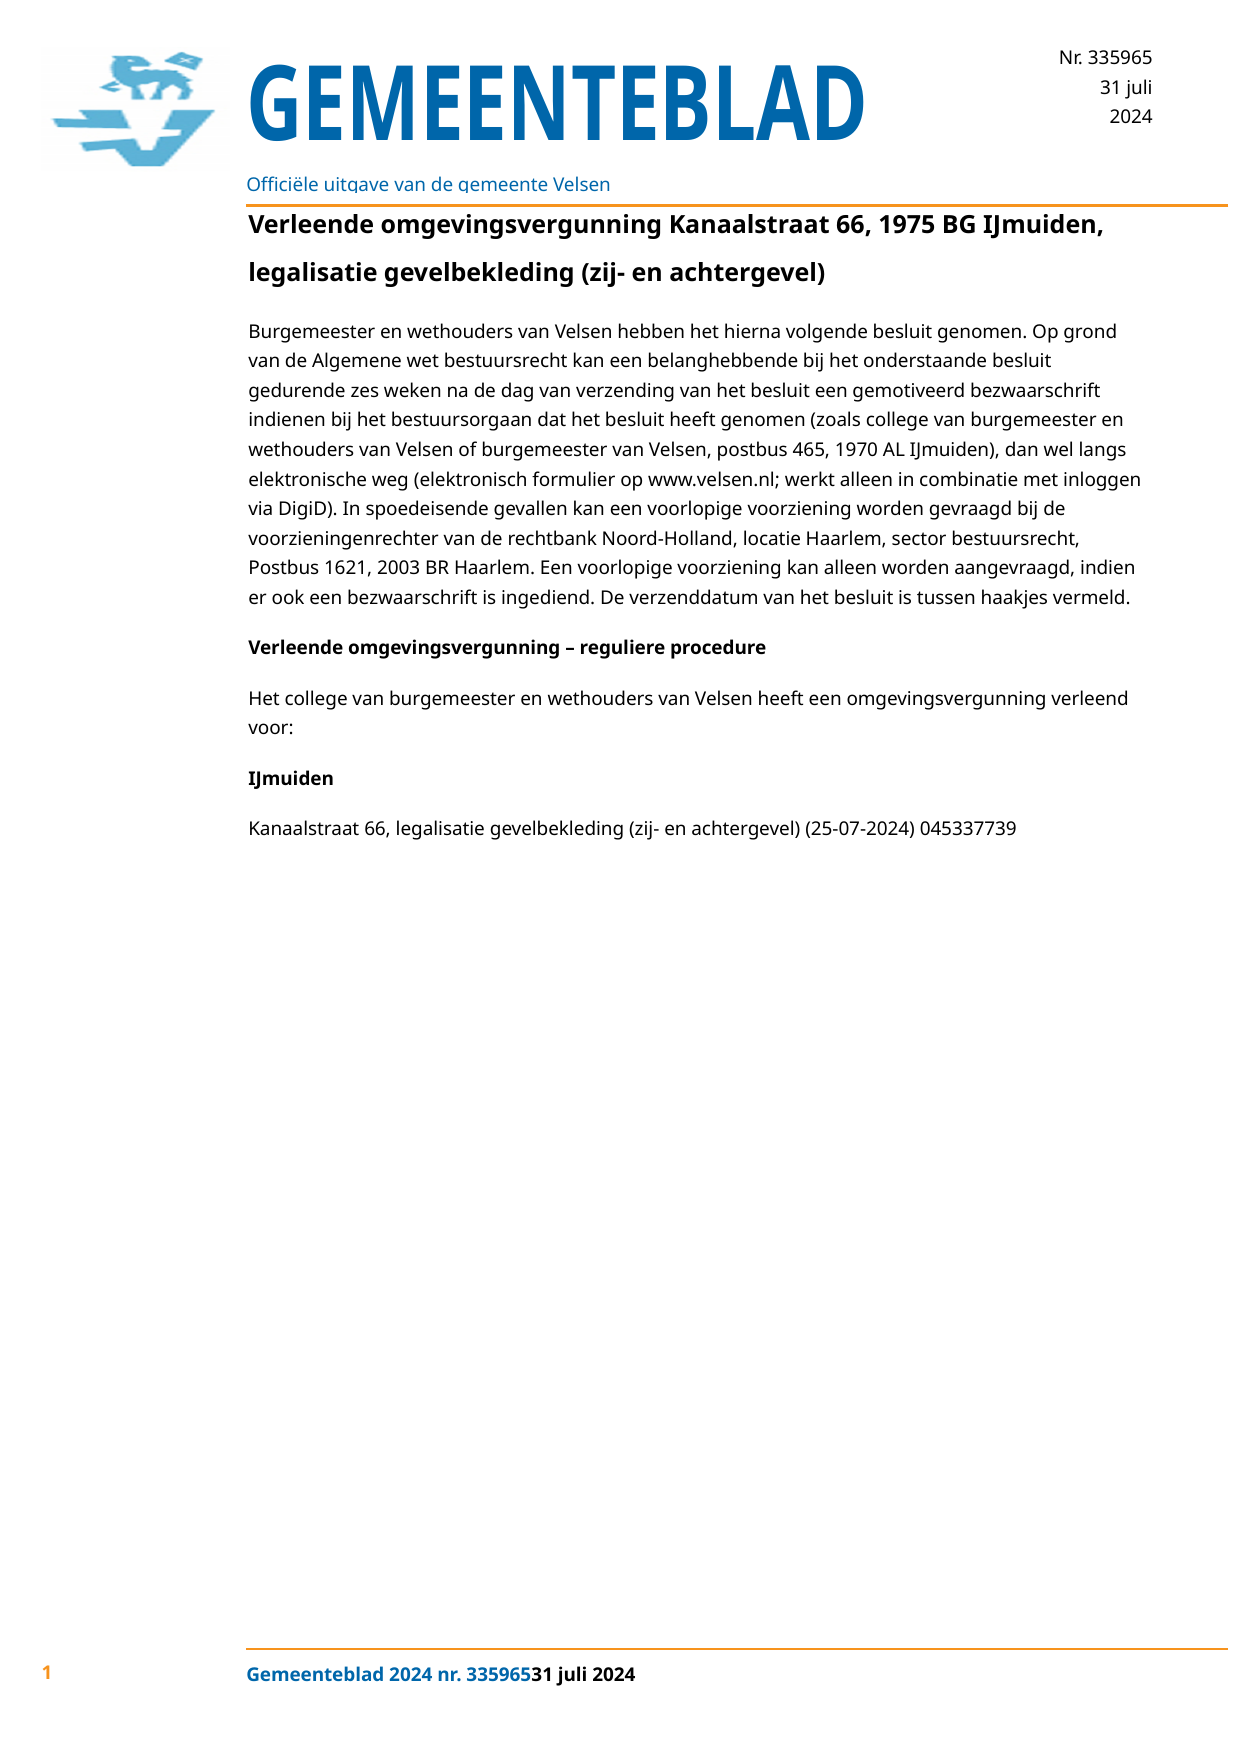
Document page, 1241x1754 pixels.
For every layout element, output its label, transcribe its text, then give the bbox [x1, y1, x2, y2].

picture [41, 47, 231, 172]
text Verleende omgevingsvergunning – reguliere procedure [248, 634, 1152, 660]
text Burgemeester en wethouders van Velsen hebben het hierna volgende besluit genomen. Op grond van de Algemene wet bestuursrecht kan een belanghebbende bij het onderstaande besluit gedurende zes weken na de dag van verzending van het besluit een gemotiveerd bezwaarschrift indienen bij het bestuursorgaan dat het besluit heeft genomen (zoals college van burgemeester en wethouders van Velsen of burgemeester van Velsen, postbus 465, 1970 AL IJmuiden), dan wel langs elektronische weg (elektronisch formulier op www.velsen.nl; werkt alleen in combinatie met inloggen via DigiD). In spoedeisende gevallen kan een voorlopige voorziening worden gevraagd bij de voorzieningenrechter van de rechtbank Noord-Holland, locatie Haarlem, sector bestuursrecht, Postbus 1621, 2003 BR Haarlem. Een voorlopige voorziening kan alleen worden aangevraagd, indien er ook een bezwaarschrift is ingediend. De verzenddatum van het besluit is tussen haakjes vermeld. [248, 318, 1152, 610]
text Kanaalstraat 66, legalisatie gevelbekleding (zij- en achtergevel) (25-07-2024) 045337739 [248, 815, 1152, 841]
text Verleende omgevingsvergunning Kanaalstraat 66, 1975 BG IJmuiden, legalisatie gevelbekleding (zij- en achtergevel) [248, 207, 1152, 288]
text IJmuiden [248, 765, 1152, 791]
text Het college van burgemeester en wethouders van Velsen heeft een omgevingsvergunning verleend voor: [248, 685, 1152, 740]
